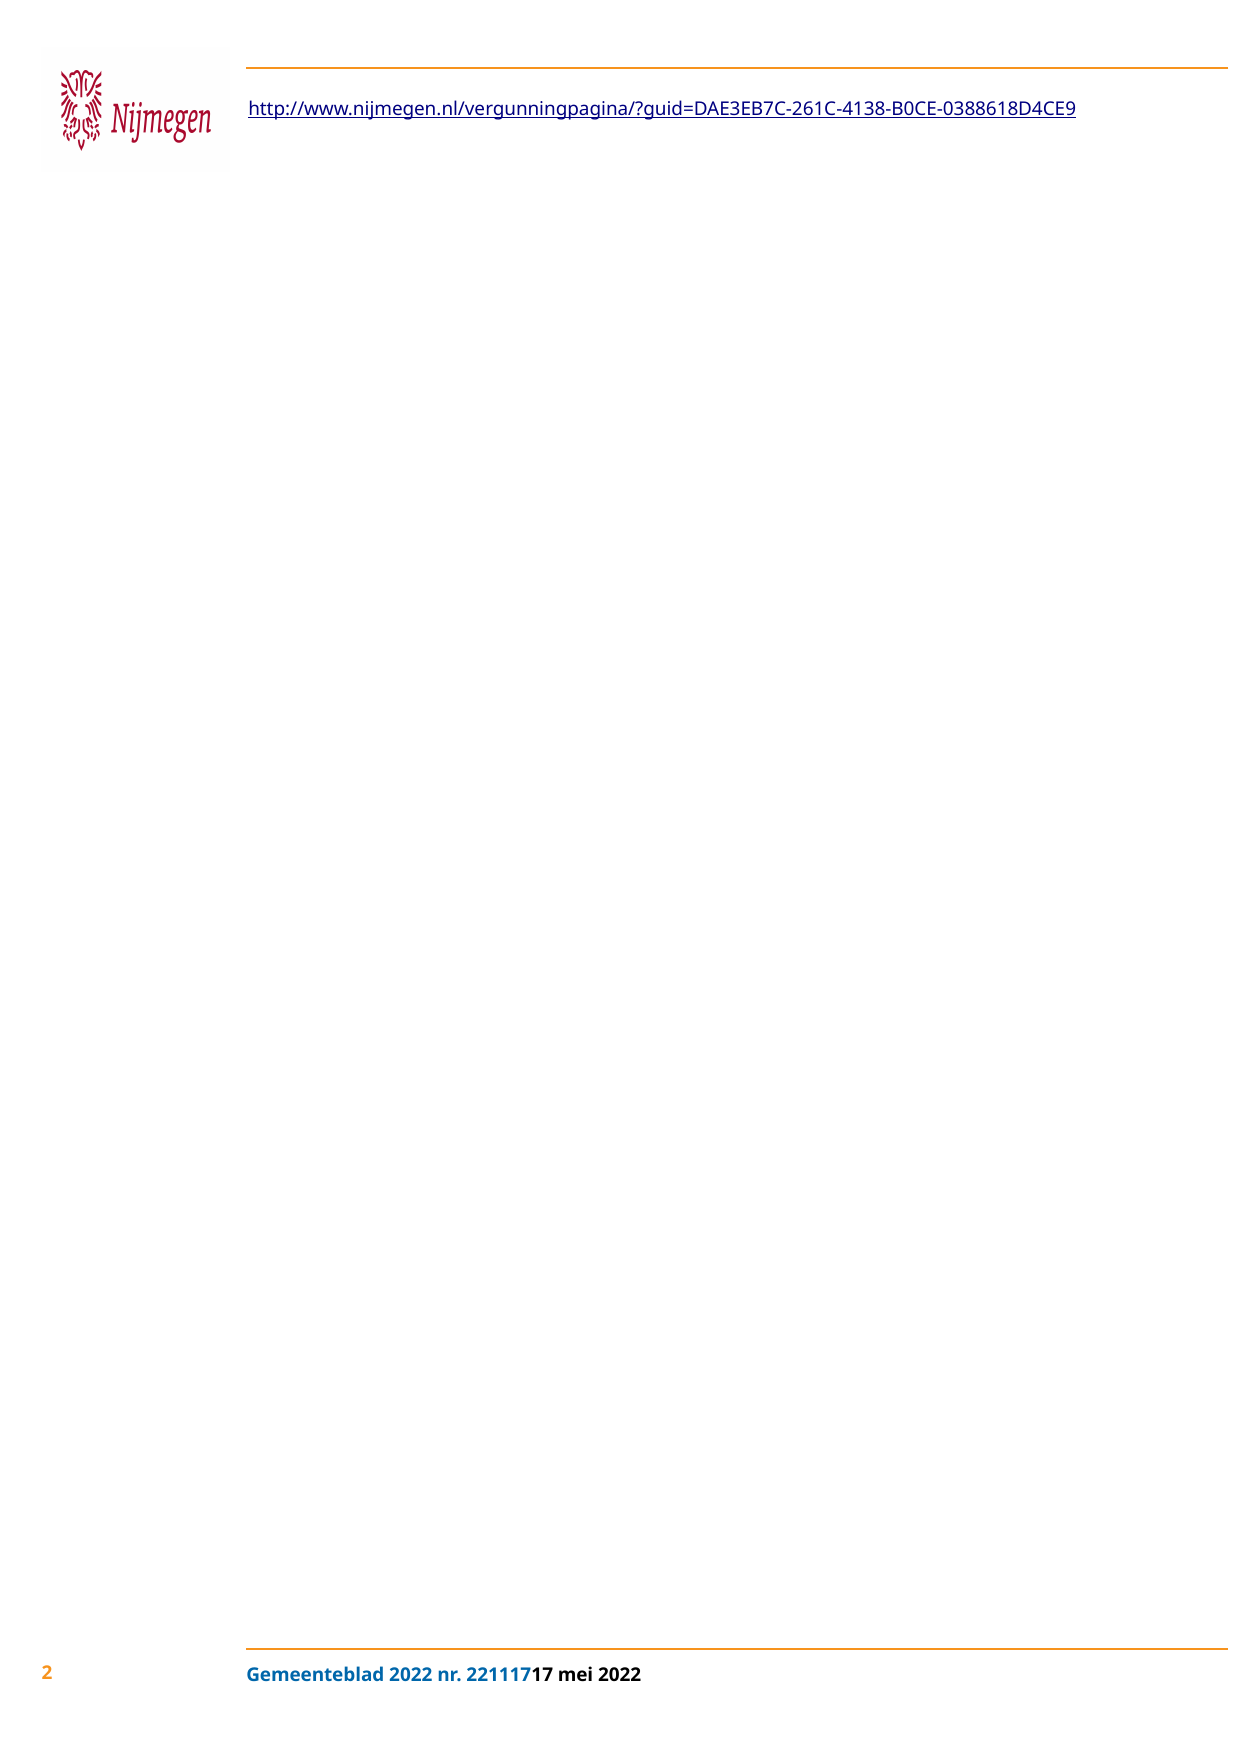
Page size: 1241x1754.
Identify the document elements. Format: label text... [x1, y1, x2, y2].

text http://www.nijmegen.nl/vergunningpagina/?guid=DAE3EB7C-261C-4138-B0CE-0388618D4CE9 [248, 95, 1152, 121]
picture [41, 47, 231, 172]
